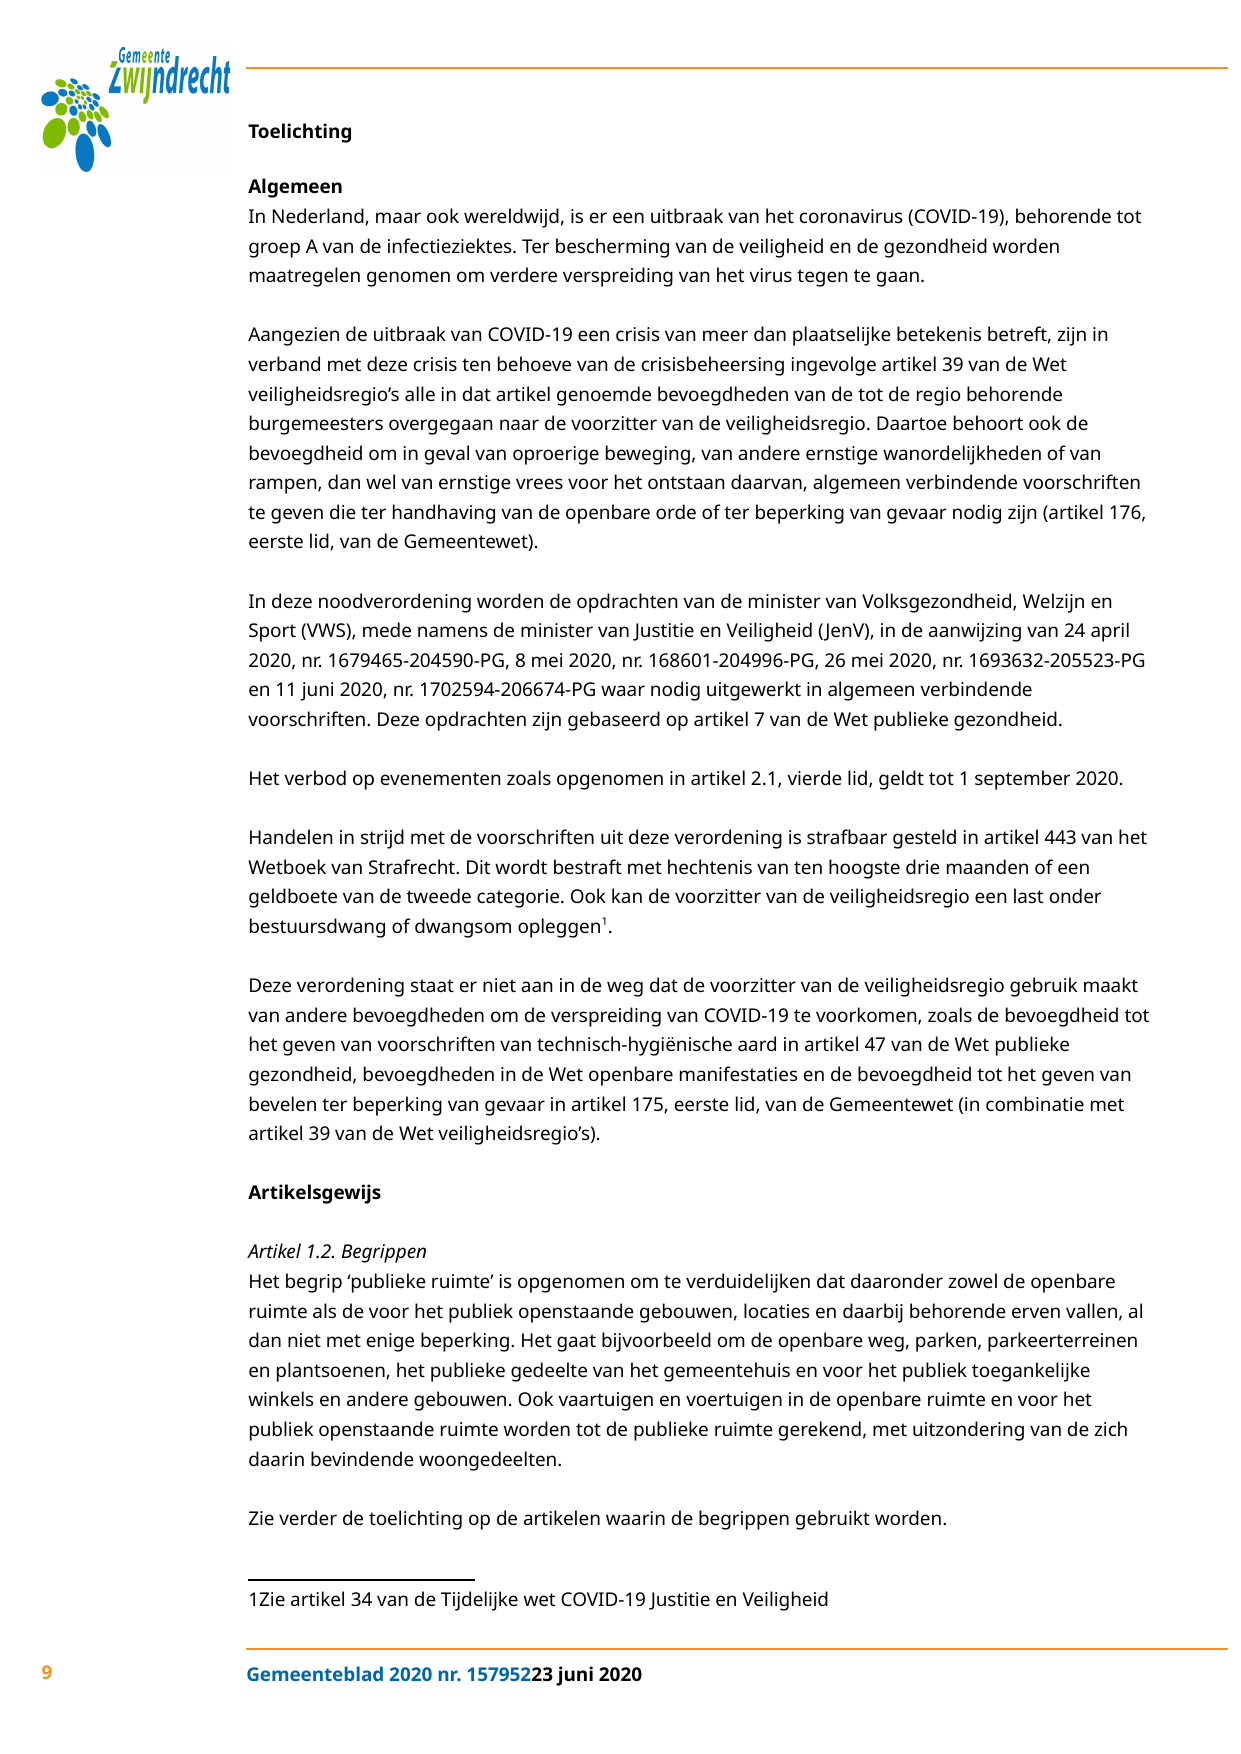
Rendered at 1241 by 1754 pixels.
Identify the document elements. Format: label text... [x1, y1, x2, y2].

text Zie verder de toelichting op de artikelen waarin de begrippen gebruikt worden. [248, 1505, 1152, 1531]
text Zie artikel 34 van de Tijdelijke wet COVID-19 Justitie en Veiligheid [248, 1586, 1152, 1612]
text Algemeen [248, 174, 1152, 199]
text In Nederland, maar ook wereldwijd, is er een uitbraak van het coronavirus (COVID-19), behorende tot groep A van de infectieziektes. Ter bescherming van de veiligheid en de gezondheid worden maatregelen genomen om verdere verspreiding van het virus tegen te gaan. [248, 203, 1152, 288]
text In deze noodverordening worden de opdrachten van de minister van Volksgezondheid, Welzijn en Sport (VWS), mede namens de minister van Justitie en Veiligheid (JenV), in de aanwijzing van 24 april 2020, nr. 1679465-204590-PG, 8 mei 2020, nr. 168601-204996-PG, 26 mei 2020, nr. 1693632-205523-PG en 11 juni 2020, nr. 1702594-206674-PG waar nodig uitgewerkt in algemeen verbindende voorschriften. Deze opdrachten zijn gebaseerd op artikel 7 van de Wet publieke gezondheid. [248, 588, 1152, 732]
text Deze verordening staat er niet aan in de weg dat de voorzitter van de veiligheidsregio gebruik maakt van andere bevoegdheden om de verspreiding van COVID-19 te voorkomen, zoals de bevoegdheid tot het geven van voorschriften van technisch-hygiënische aard in artikel 47 van de Wet publieke gezondheid, bevoegdheden in de Wet openbare manifestaties en de bevoegdheid tot het geven van bevelen ter beperking van gevaar in artikel 175, eerste lid, van de Gemeentewet (in combinatie met artikel 39 van de Wet veiligheidsregio’s). [248, 972, 1152, 1146]
text Het verbod op evenementen zoals opgenomen in artikel 2.1, vierde lid, geldt tot 1 september 2020. [248, 765, 1152, 791]
text Toelichting [248, 116, 1152, 144]
text Aangezien de uitbraak van COVID-19 een crisis van meer dan plaatselijke betekenis betreft, zijn in verband met deze crisis ten behoeve van de crisisbeheersing ingevolge artikel 39 van de Wet veiligheidsregio’s alle in dat artikel genoemde bevoegdheden van de tot de regio behorende burgemeesters overgegaan naar de voorzitter van de veiligheidsregio. Daartoe behoort ook de bevoegdheid om in geval van oproerige beweging, van andere ernstige wanordelijkheden of van rampen, dan wel van ernstige vrees voor het ontstaan daarvan, algemeen verbindende voorschriften te geven die ter handhaving van de openbare orde of ter beperking van gevaar nodig zijn (artikel 176, eerste lid, van de Gemeentewet). [248, 322, 1152, 554]
text Artikel 1.2. Begrippen [248, 1239, 1152, 1264]
text Handelen in strijd met de voorschriften uit deze verordening is strafbaar gesteld in artikel 443 van het Wetboek van Strafrecht. Dit wordt bestraft met hechtenis van ten hoogste drie maanden of een geldboete van de tweede categorie. Ook kan de voorzitter van de veiligheidsregio een last onder bestuursdwang of dwangsom opleggen. [248, 824, 1152, 939]
picture [41, 47, 231, 172]
text Het begrip ‘publieke ruimte’ is opgenomen om te verduidelijken dat daaronder zowel de openbare ruimte als de voor het publiek openstaande gebouwen, locaties en daarbij behorende erven vallen, al dan niet met enige beperking. Het gaat bijvoorbeeld om de openbare weg, parken, parkeerterreinen en plantsoenen, het publieke gedeelte van het gemeentehuis en voor het publiek toegankelijke winkels en andere gebouwen. Ook vaartuigen en voertuigen in de openbare ruimte en voor het publiek openstaande ruimte worden tot de publieke ruimte gerekend, met uitzondering van de zich daarin bevindende woongedeelten. [248, 1268, 1152, 1472]
text Artikelsgewijs [248, 1179, 1152, 1205]
